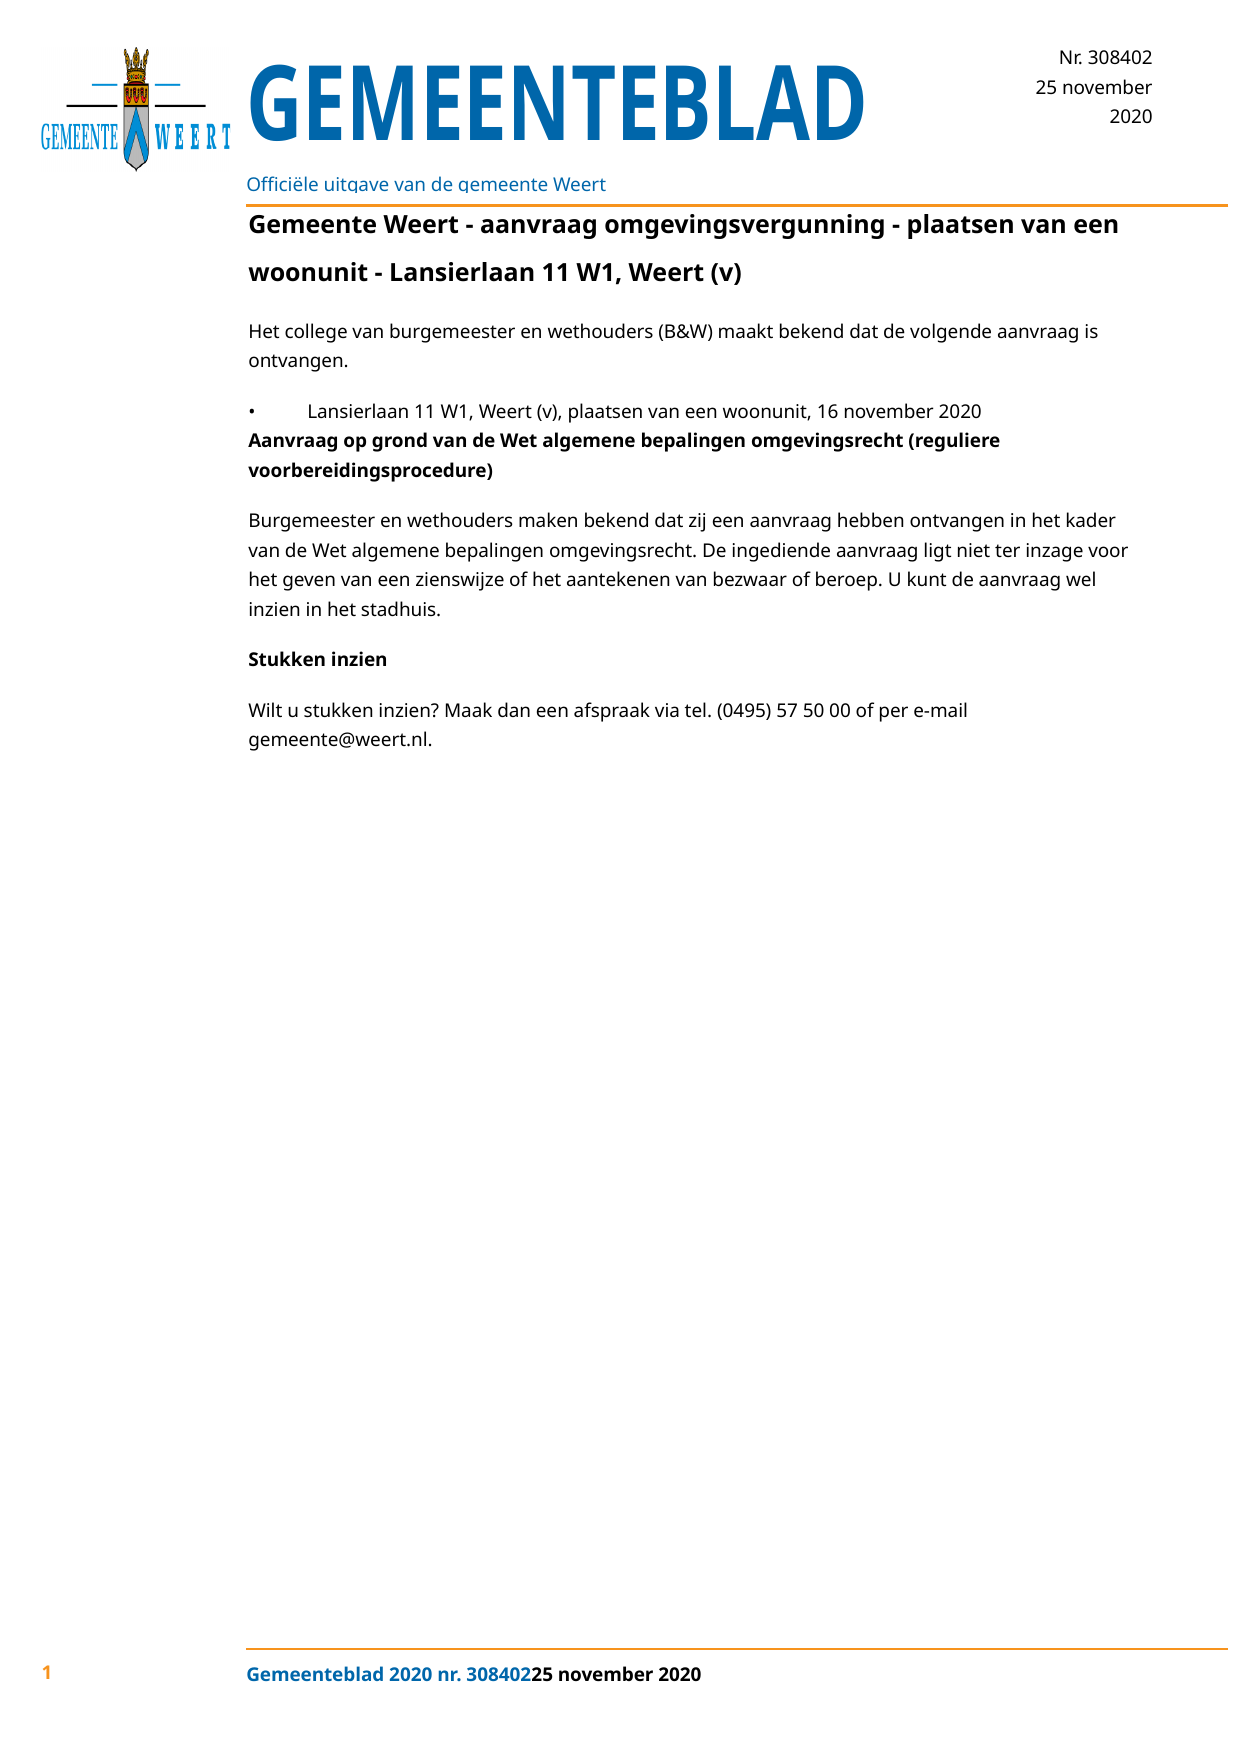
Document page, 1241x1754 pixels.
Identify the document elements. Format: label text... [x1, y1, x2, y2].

text Het college van burgemeester en wethouders (B&W) maakt bekend dat de volgende aanvraag is ontvangen. [248, 318, 1152, 373]
text Stukken inzien [248, 647, 1152, 672]
text Aanvraag op grond van de Wet algemene bepalingen omgevingsrecht (reguliere voorbereidingsprocedure) [248, 427, 1152, 483]
list Lansierlaan 11 W1, Weert (v), plaatsen van een woonunit, 16 november 2020 [248, 398, 1152, 424]
picture [41, 47, 231, 172]
text Wilt u stukken inzien? Maak dan een afspraak via tel. (0495) 57 50 00 of per e-mail gemeente@weert.nl. [248, 697, 1152, 752]
text Burgemeester en wethouders maken bekend dat zij een aanvraag hebben ontvangen in het kader van de Wet algemene bepalingen omgevingsrecht. De ingediende aanvraag ligt niet ter inzage voor het geven van een zienswijze of het aantekenen van bezwaar of beroep. U kunt de aanvraag wel inzien in het stadhuis. [248, 507, 1152, 622]
text Gemeente Weert - aanvraag omgevingsvergunning - plaatsen van een woonunit - Lansierlaan 11 W1, Weert (v) [248, 207, 1152, 288]
